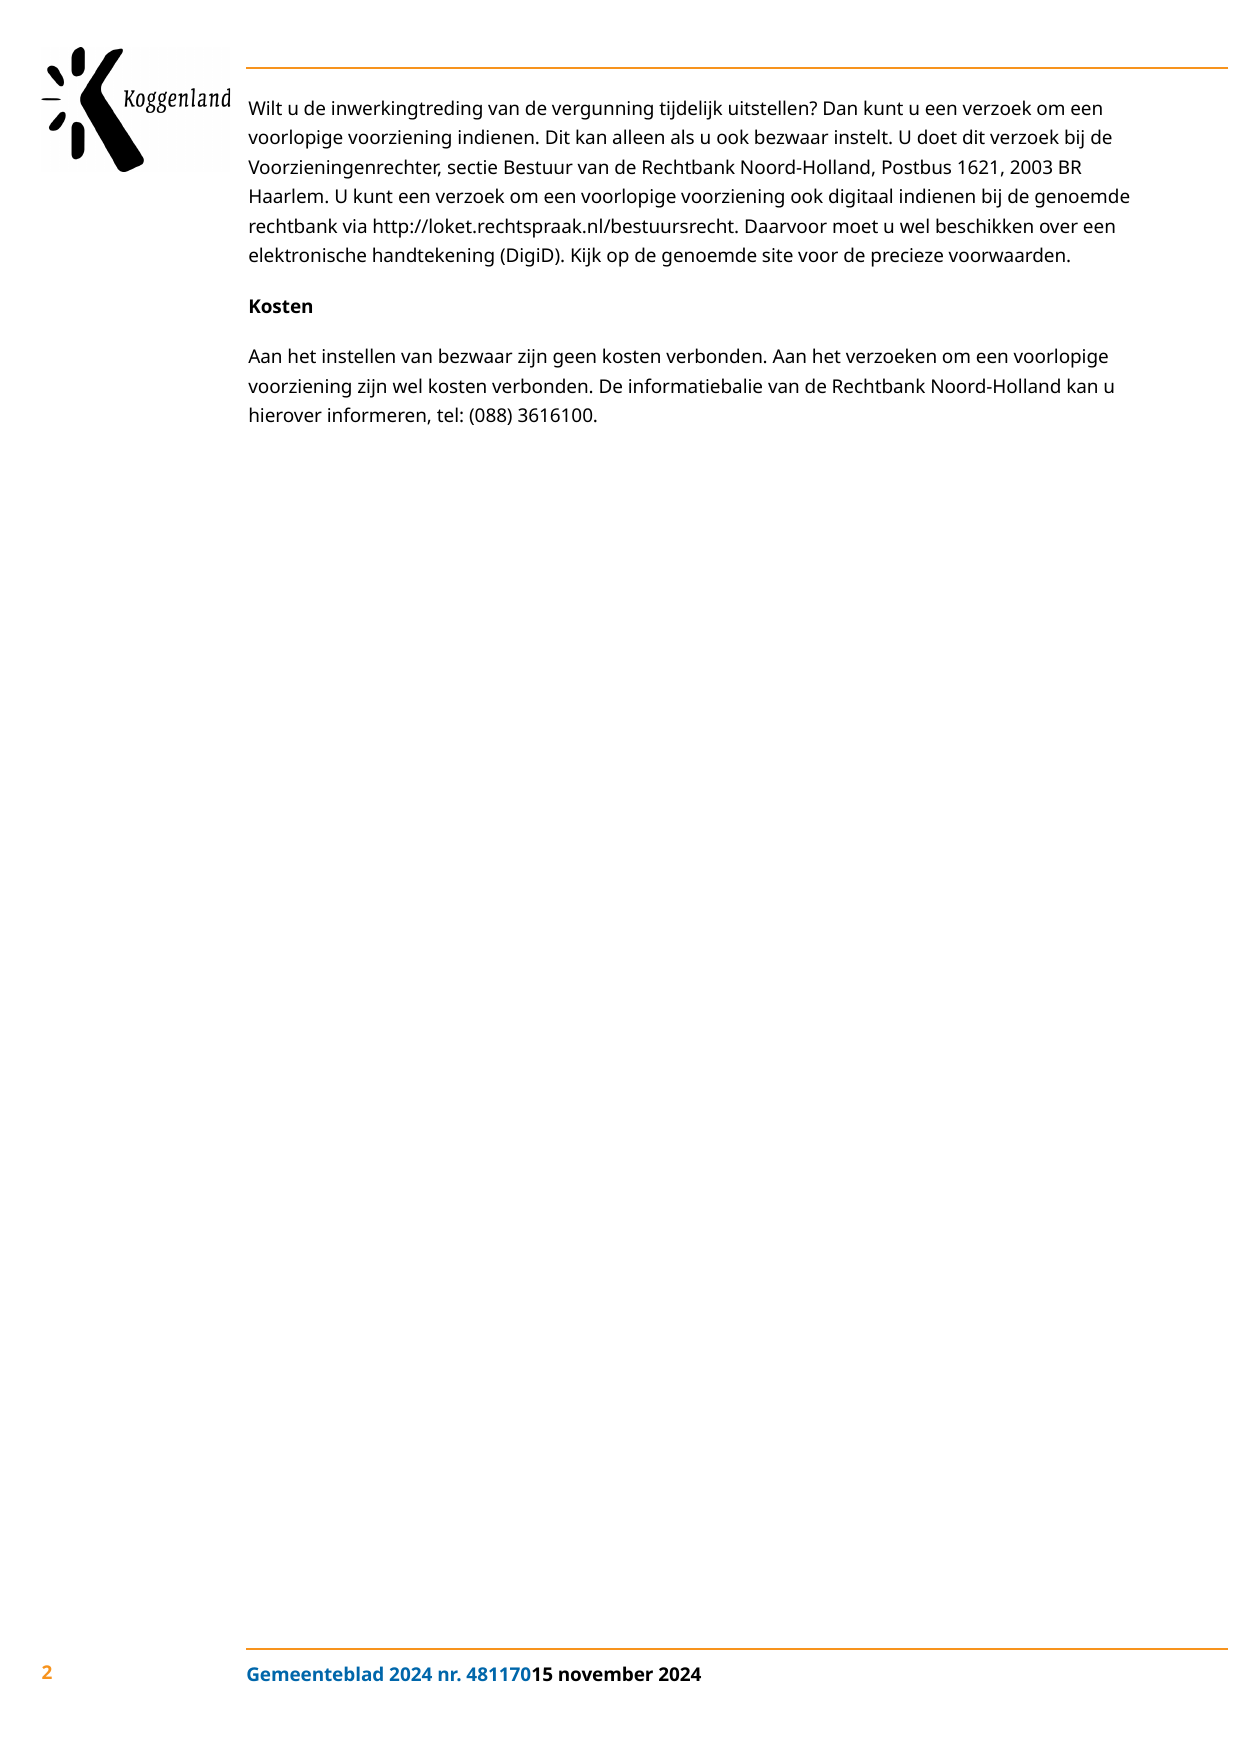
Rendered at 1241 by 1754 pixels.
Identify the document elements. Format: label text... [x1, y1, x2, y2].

text Kosten [248, 293, 1152, 319]
text Aan het instellen van bezwaar zijn geen kosten verbonden. Aan het verzoeken om een voorlopige voorziening zijn wel kosten verbonden. De informatiebalie van de Rechtbank Noord-Holland kan u hierover informeren, tel: (088) 3616100. [248, 343, 1152, 428]
text Wilt u de inwerkingtreding van de vergunning tijdelijk uitstellen? Dan kunt u een verzoek om een voorlopige voorziening indienen. Dit kan alleen als u ook bezwaar instelt. U doet dit verzoek bij de Voorzieningenrechter, sectie Bestuur van de Rechtbank Noord-Holland, Postbus 1621, 2003 BR Haarlem. U kunt een verzoek om een voorlopige voorziening ook digitaal indienen bij de genoemde rechtbank via http://loket.rechtspraak.nl/bestuursrecht. Daarvoor moet u wel beschikken over een elektronische handtekening (DigiD). Kijk op de genoemde site voor de precieze voorwaarden. [248, 95, 1152, 268]
picture [41, 47, 231, 172]
